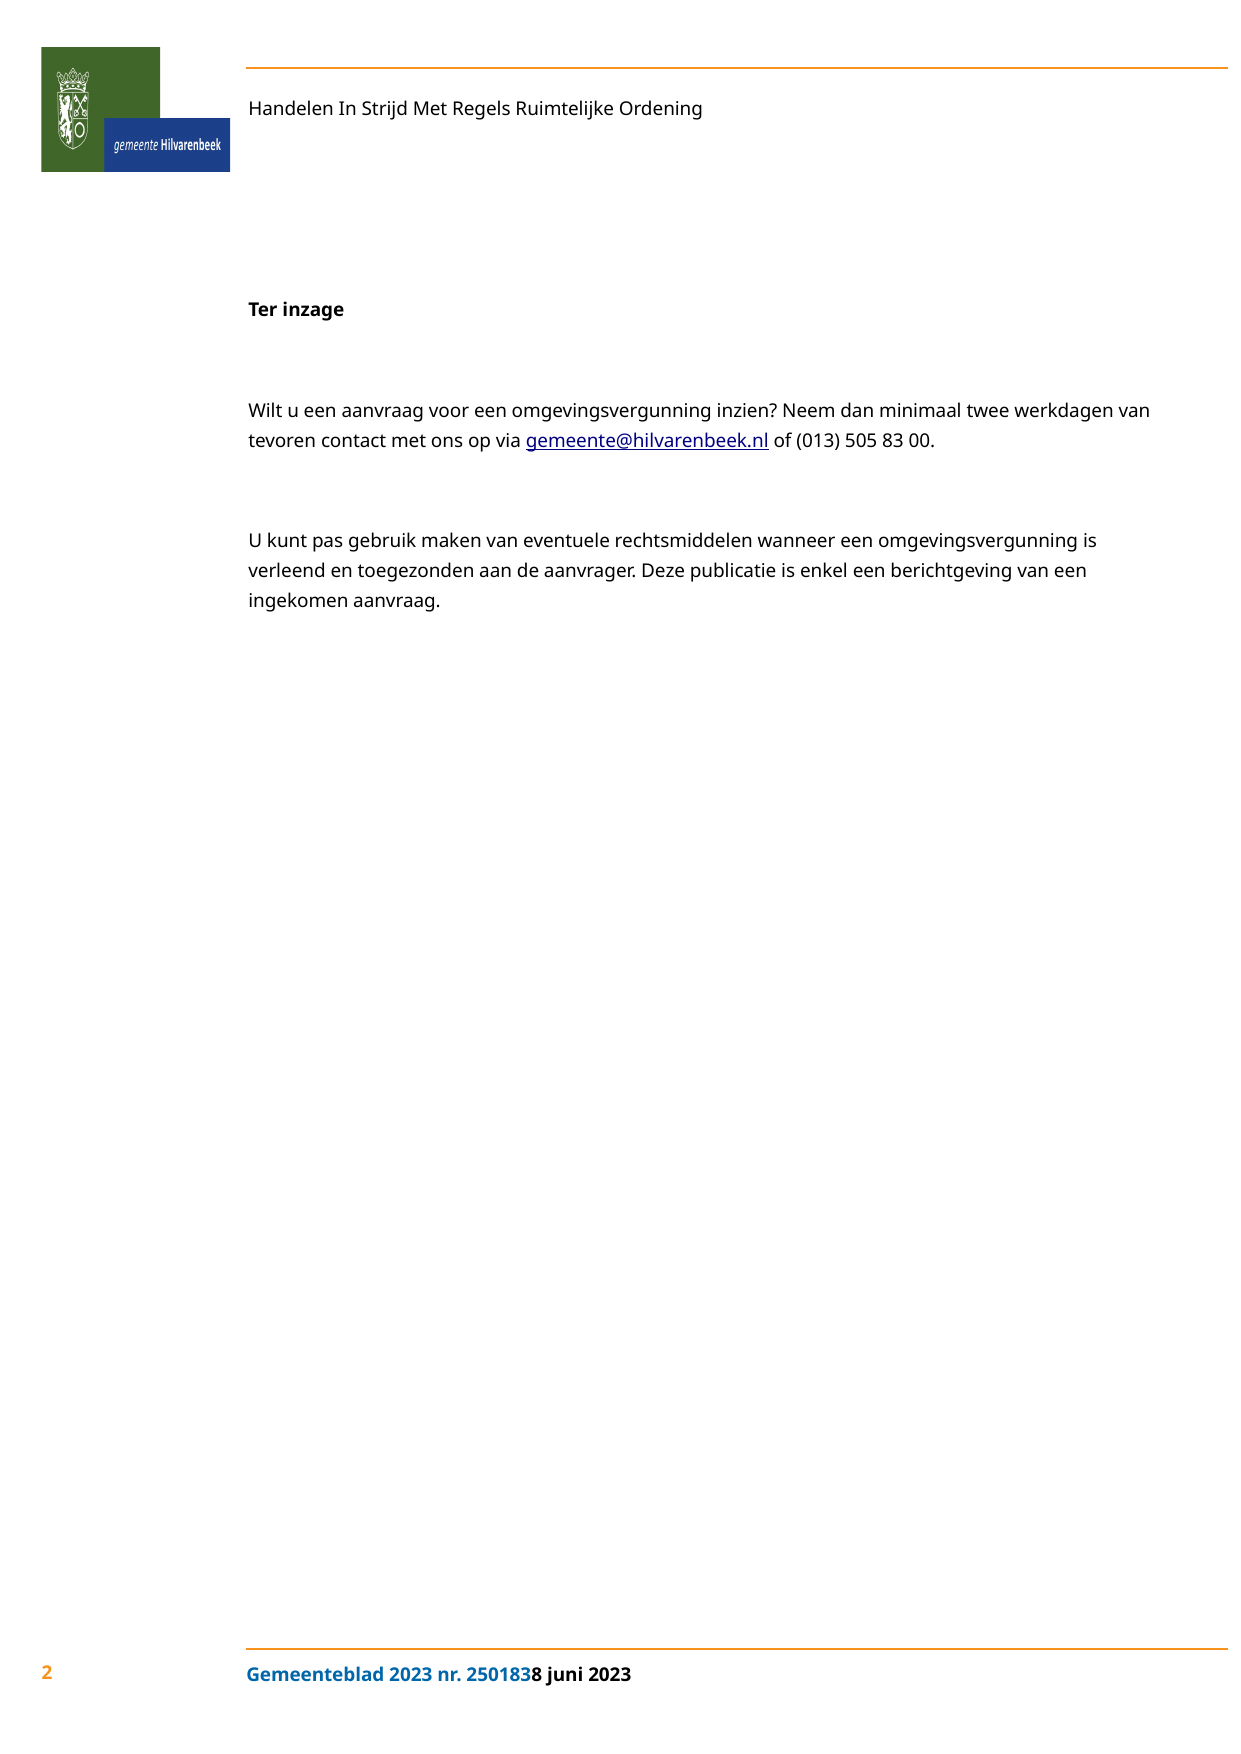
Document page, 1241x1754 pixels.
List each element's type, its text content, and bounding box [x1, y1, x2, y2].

text U kunt pas gebruik maken van eventuele rechtsmiddelen wanneer een omgevingsvergunning is verleend en toegezonden aan de aanvrager. Deze publicatie is enkel een berichtgeving van een ingekomen aanvraag. [248, 528, 1152, 613]
picture [41, 47, 231, 172]
text Wilt u een aanvraag voor een omgevingsvergunning inzien? Neem dan minimaal twee werkdagen van tevoren contact met ons op via gemeente@hilvarenbeek.nl of (013) 505 83 00. [248, 397, 1152, 453]
text Handelen In Strijd Met Regels Ruimtelijke Ordening [248, 95, 1152, 121]
text Ter inzage [248, 296, 1152, 322]
